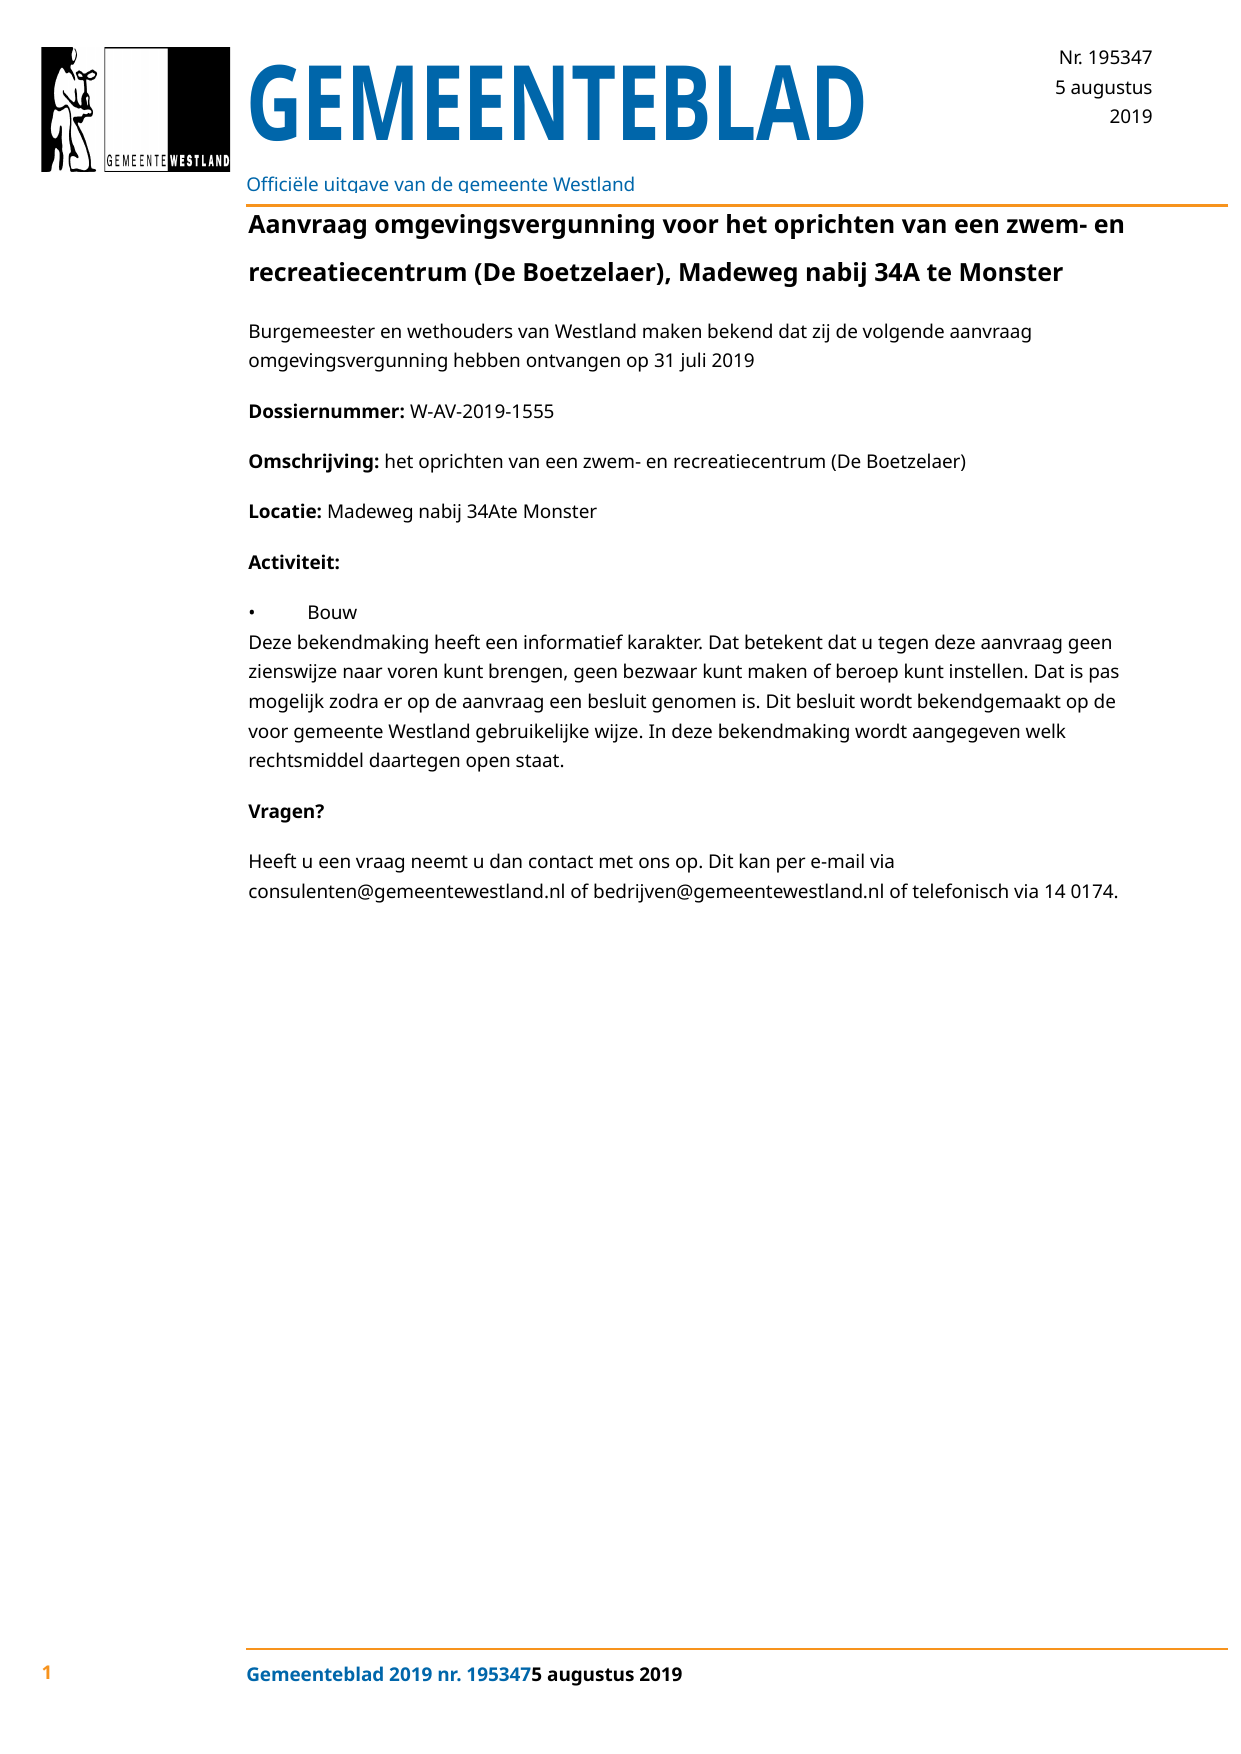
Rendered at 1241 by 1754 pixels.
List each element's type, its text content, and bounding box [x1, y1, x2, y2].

picture [41, 47, 231, 172]
text Activiteit: [248, 549, 1152, 575]
text Vragen? [248, 798, 1152, 824]
list Bouw [248, 599, 1152, 625]
text Heeft u een vraag neemt u dan contact met ons op. Dit kan per e-mail via consulenten@gemeentewestland.nl of bedrijven@gemeentewestland.nl of telefonisch via 14 0174. [248, 848, 1152, 904]
text Deze bekendmaking heeft een informatief karakter. Dat betekent dat u tegen deze aanvraag geen zienswijze naar voren kunt brengen, geen bezwaar kunt maken of beroep kunt instellen. Dat is pas mogelijk zodra er op de aanvraag een besluit genomen is. Dit besluit wordt bekendgemaakt op de voor gemeente Westland gebruikelijke wijze. In deze bekendmaking wordt aangegeven welk rechtsmiddel daartegen open staat. [248, 629, 1152, 773]
text Dossiernummer: W-AV-2019-1555 [248, 398, 1152, 424]
text Aanvraag omgevingsvergunning voor het oprichten van een zwem- en recreatiecentrum (De Boetzelaer), Madeweg nabij 34A te Monster [248, 207, 1152, 288]
text Omschrijving: het oprichten van een zwem- en recreatiecentrum (De Boetzelaer) [248, 448, 1152, 474]
text Burgemeester en wethouders van Westland maken bekend dat zij de volgende aanvraag omgevingsvergunning hebben ontvangen op 31 juli 2019 [248, 318, 1152, 373]
text Locatie: Madeweg nabij 34Ate Monster [248, 499, 1152, 524]
